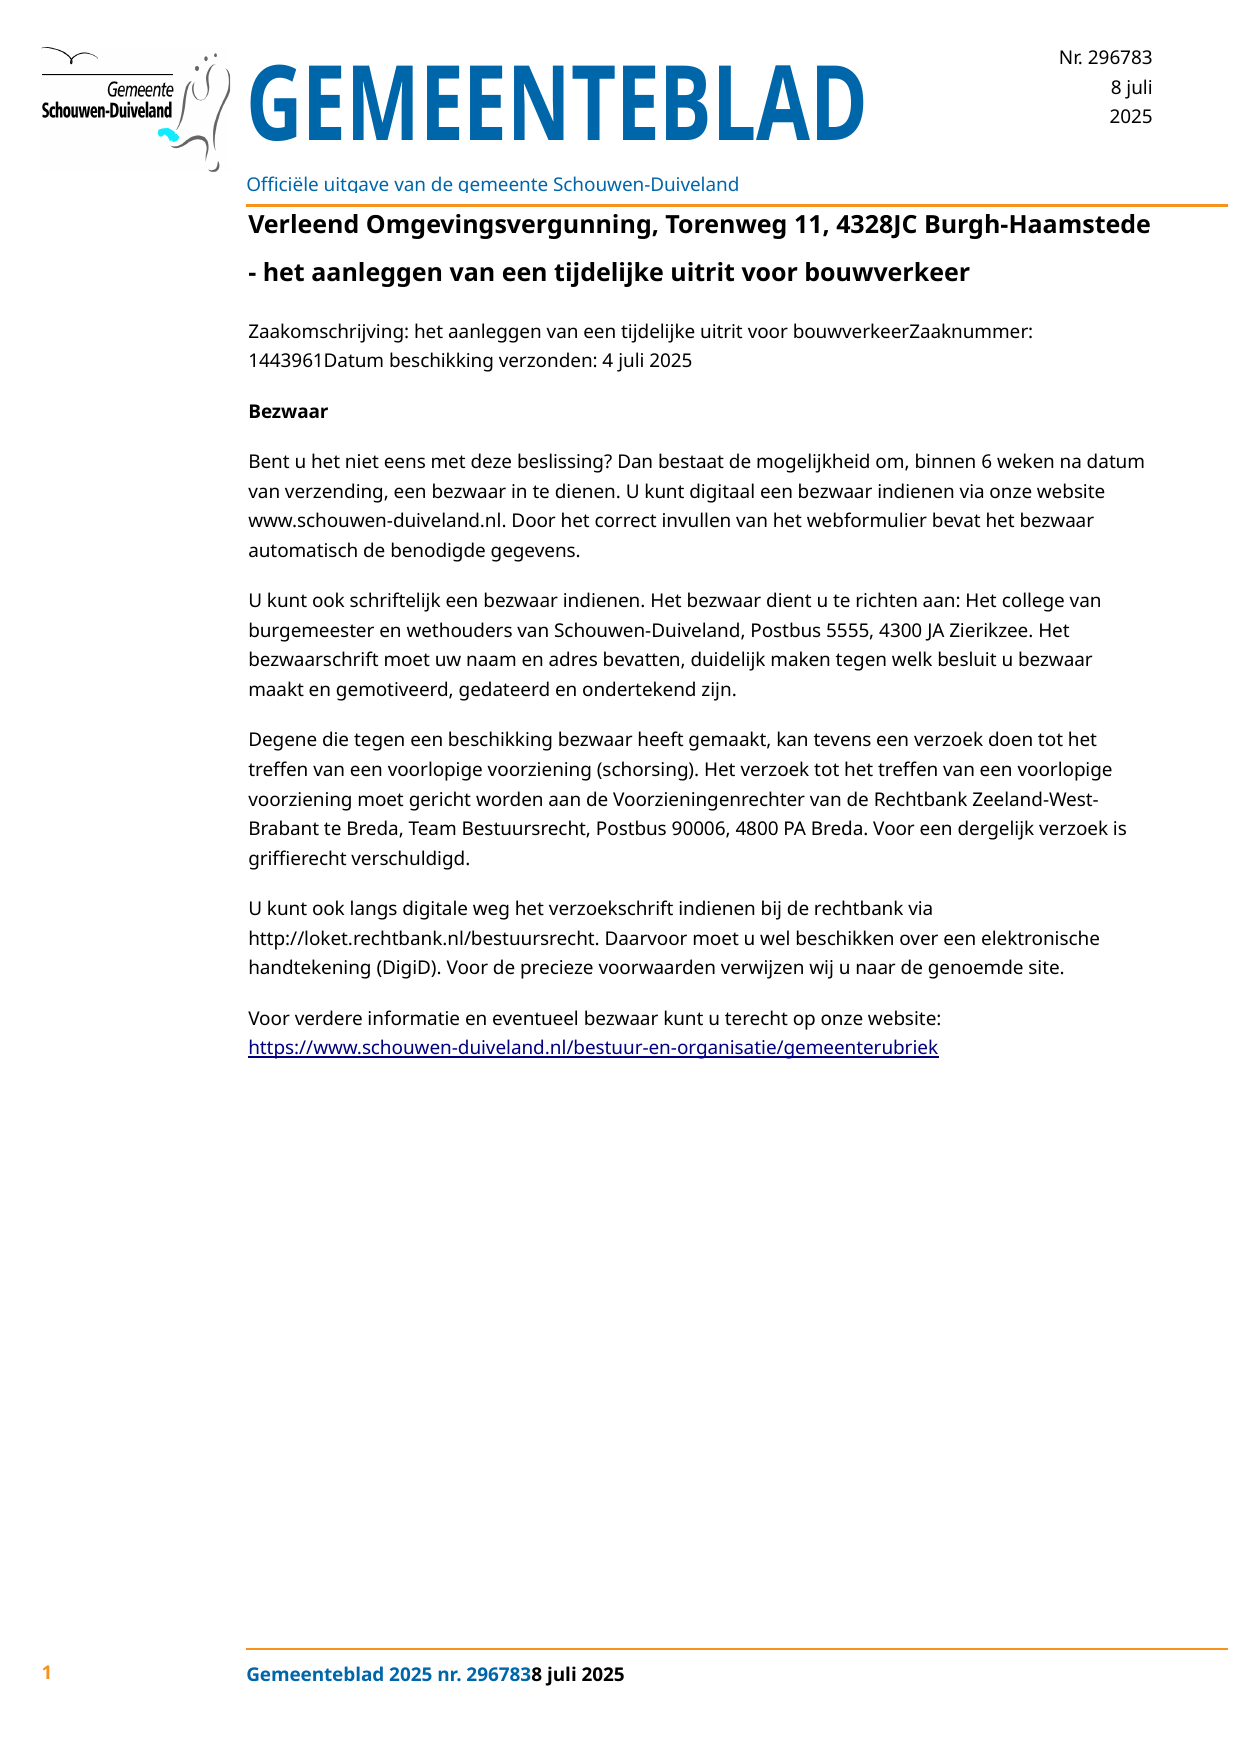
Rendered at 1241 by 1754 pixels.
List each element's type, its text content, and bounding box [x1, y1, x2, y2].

text U kunt ook schriftelijk een bezwaar indienen. Het bezwaar dient u te richten aan: Het college van burgemeester en wethouders van Schouwen-Duiveland, Postbus 5555, 4300 JA Zierikzee. Het bezwaarschrift moet uw naam en adres bevatten, duidelijk maken tegen welk besluit u bezwaar maakt en gemotiveerd, gedateerd en ondertekend zijn. [248, 587, 1152, 702]
text Bezwaar [248, 398, 1152, 424]
text Verleend Omgevingsvergunning, Torenweg 11, 4328JC Burgh-Haamstede - het aanleggen van een tijdelijke uitrit voor bouwverkeer [248, 207, 1152, 288]
picture [41, 47, 231, 172]
text Zaakomschrijving: het aanleggen van een tijdelijke uitrit voor bouwverkeerZaaknummer: 1443961Datum beschikking verzonden: 4 juli 2025 [248, 318, 1152, 373]
text Bent u het niet eens met deze beslissing? Dan bestaat de mogelijkheid om, binnen 6 weken na datum van verzending, een bezwaar in te dienen. U kunt digitaal een bezwaar indienen via onze website www.schouwen-duiveland.nl. Door het correct invullen van het webformulier bevat het bezwaar automatisch de benodigde gegevens. [248, 448, 1152, 563]
text Voor verdere informatie en eventueel bezwaar kunt u terecht op onze website: https://www.schouwen-duiveland.nl/bestuur-en-organisatie/gemeenterubriek [248, 1005, 1152, 1060]
text Degene die tegen een beschikking bezwaar heeft gemaakt, kan tevens een verzoek doen tot het treffen van een voorlopige voorziening (schorsing). Het verzoek tot het treffen van een voorlopige voorziening moet gericht worden aan de Voorzieningenrechter van de Rechtbank Zeeland-West-Brabant te Breda, Team Bestuursrecht, Postbus 90006, 4800 PA Breda. Voor een dergelijk verzoek is griffierecht verschuldigd. [248, 727, 1152, 871]
text U kunt ook langs digitale weg het verzoekschrift indienen bij de rechtbank via http://loket.rechtbank.nl/bestuursrecht. Daarvoor moet u wel beschikken over een elektronische handtekening (DigiD). Voor de precieze voorwaarden verwijzen wij u naar de genoemde site. [248, 895, 1152, 980]
